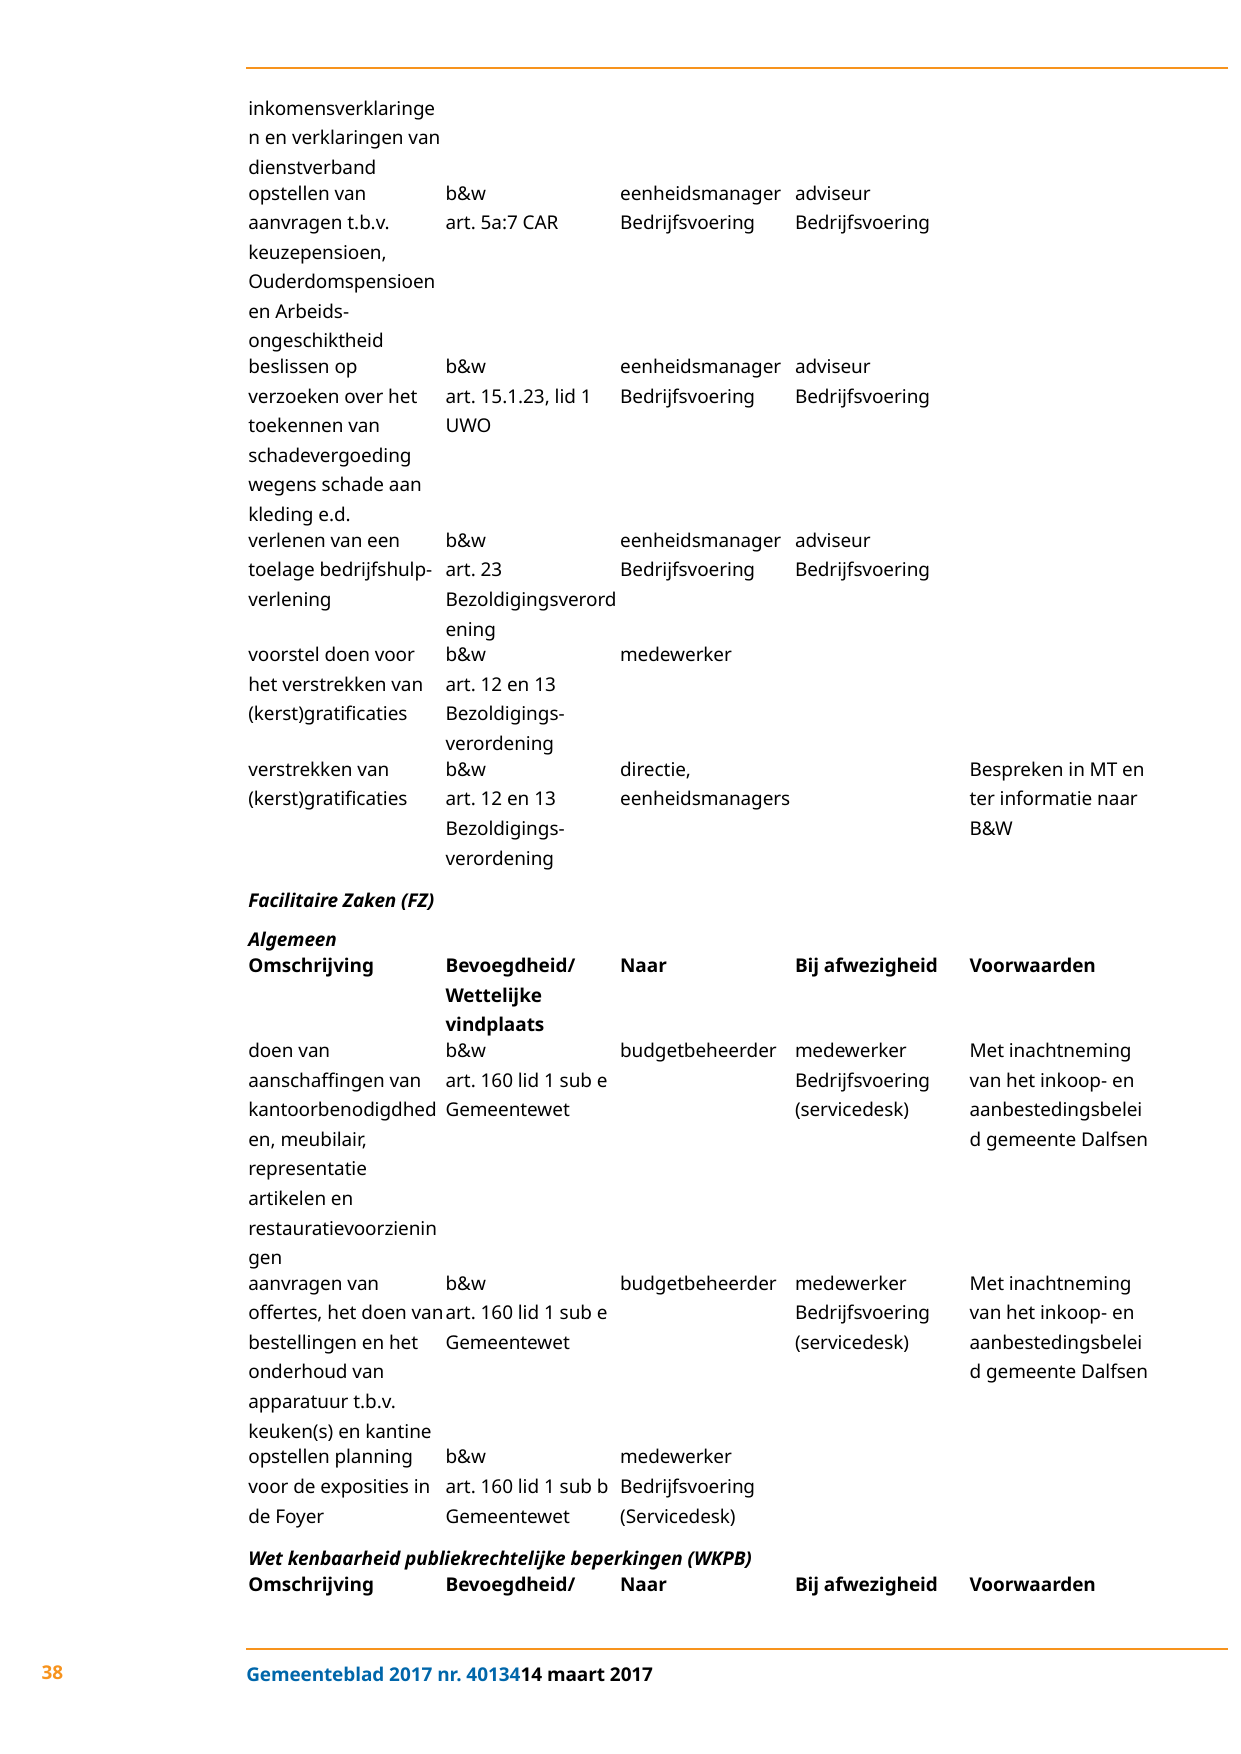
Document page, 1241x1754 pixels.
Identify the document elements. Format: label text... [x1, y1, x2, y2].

table_cell eenheidsmanager Bedrijfsvoering [620, 353, 795, 527]
table_header Bevoegdheid/ [445, 1571, 620, 1597]
table_header Voorwaarden [969, 952, 1152, 1037]
table_cell [969, 641, 1152, 756]
table_cell voorstel doen voor het verstrekken van (kerst)gratificaties [248, 641, 445, 756]
table_cell medewerker Bedrijfsvoering (Servicedesk) [620, 1444, 795, 1528]
table_header Bij afwezigheid [795, 1571, 969, 1597]
table_cell [445, 95, 620, 180]
table_cell medewerker Bedrijfsvoering (servicedesk) [795, 1270, 969, 1444]
table_cell doen van aanschaffingen van kantoorbenodigdheden, meubilair, representatie artikelen en restauratievoorzieningen [248, 1037, 445, 1270]
table_cell [795, 95, 969, 180]
table_cell b&w art. 160 lid 1 sub e Gemeentewet [445, 1037, 620, 1270]
table_cell opstellen planning voor de exposities in de Foyer [248, 1444, 445, 1528]
table_cell Bespreken in MT en ter informatie naar B&W [969, 756, 1152, 870]
table_cell [795, 1444, 969, 1528]
table_cell eenheidsmanager Bedrijfsvoering [620, 180, 795, 353]
table_cell adviseur Bedrijfsvoering [795, 180, 969, 353]
table_cell [969, 95, 1152, 180]
table_header Bevoegdheid/Wettelijke vindplaats [445, 952, 620, 1037]
table_cell b&w art. 12 en 13 Bezoldigings-verordening [445, 756, 620, 870]
table_cell beslissen op verzoeken over het toekennen van schadevergoeding wegens schade aan kleding e.d. [248, 353, 445, 527]
table_cell b&w art. 160 lid 1 sub b Gemeentewet [445, 1444, 620, 1528]
table_cell b&w art. 160 lid 1 sub e Gemeentewet [445, 1270, 620, 1444]
table_cell aanvragen van offertes, het doen van bestellingen en het onderhoud van apparatuur t.b.v. keuken(s) en kantine [248, 1270, 445, 1444]
table_cell verlenen van een toelage bedrijfshulp-verlening [248, 527, 445, 641]
table_cell inkomensverklaringen en verklaringen van dienstverband [248, 95, 445, 180]
table_cell [969, 527, 1152, 641]
table_header Bij afwezigheid [795, 952, 969, 1037]
picture [41, 47, 231, 172]
table_cell [795, 756, 969, 870]
table_cell b&w art. 5a:7 CAR [445, 180, 620, 353]
table_cell adviseur Bedrijfsvoering [795, 353, 969, 527]
table_cell b&w art. 15.1.23, lid 1 UWO [445, 353, 620, 527]
table_cell adviseur Bedrijfsvoering [795, 527, 969, 641]
table_cell Met inachtneming van het inkoop- en aanbestedingsbeleid gemeente Dalfsen [969, 1037, 1152, 1270]
table_cell verstrekken van (kerst)gratificaties [248, 756, 445, 870]
table_cell directie, eenheidsmanagers [620, 756, 795, 870]
table_cell budgetbeheerder [620, 1270, 795, 1444]
table_header Naar [620, 1571, 795, 1597]
table_cell budgetbeheerder [620, 1037, 795, 1270]
table_cell [620, 95, 795, 180]
table_cell b&w art. 23 Bezoldigingsverordening [445, 527, 620, 641]
table_header Omschrijving [248, 952, 445, 1037]
table_cell Met inachtneming van het inkoop- en aanbestedingsbeleid gemeente Dalfsen [969, 1270, 1152, 1444]
table_header Omschrijving [248, 1571, 445, 1597]
table_cell [969, 1444, 1152, 1528]
table_cell medewerker [620, 641, 795, 756]
text Wet kenbaarheid publiekrechtelijke beperkingen (WKPB) [248, 1545, 1152, 1571]
table_header Naar [620, 952, 795, 1037]
table_cell opstellen van aanvragen t.b.v. keuzepensioen, Ouderdomspensioen en Arbeids-ongeschiktheid [248, 180, 445, 353]
table_header Voorwaarden [969, 1571, 1152, 1597]
text Algemeen [248, 926, 1152, 952]
table_cell eenheidsmanager Bedrijfsvoering [620, 527, 795, 641]
table_cell medewerker Bedrijfsvoering (servicedesk) [795, 1037, 969, 1270]
table_cell [969, 353, 1152, 527]
table_cell [969, 180, 1152, 353]
table_cell [795, 641, 969, 756]
table_cell b&w art. 12 en 13 Bezoldigings-verordening [445, 641, 620, 756]
text Facilitaire Zaken (FZ) [248, 887, 1152, 913]
